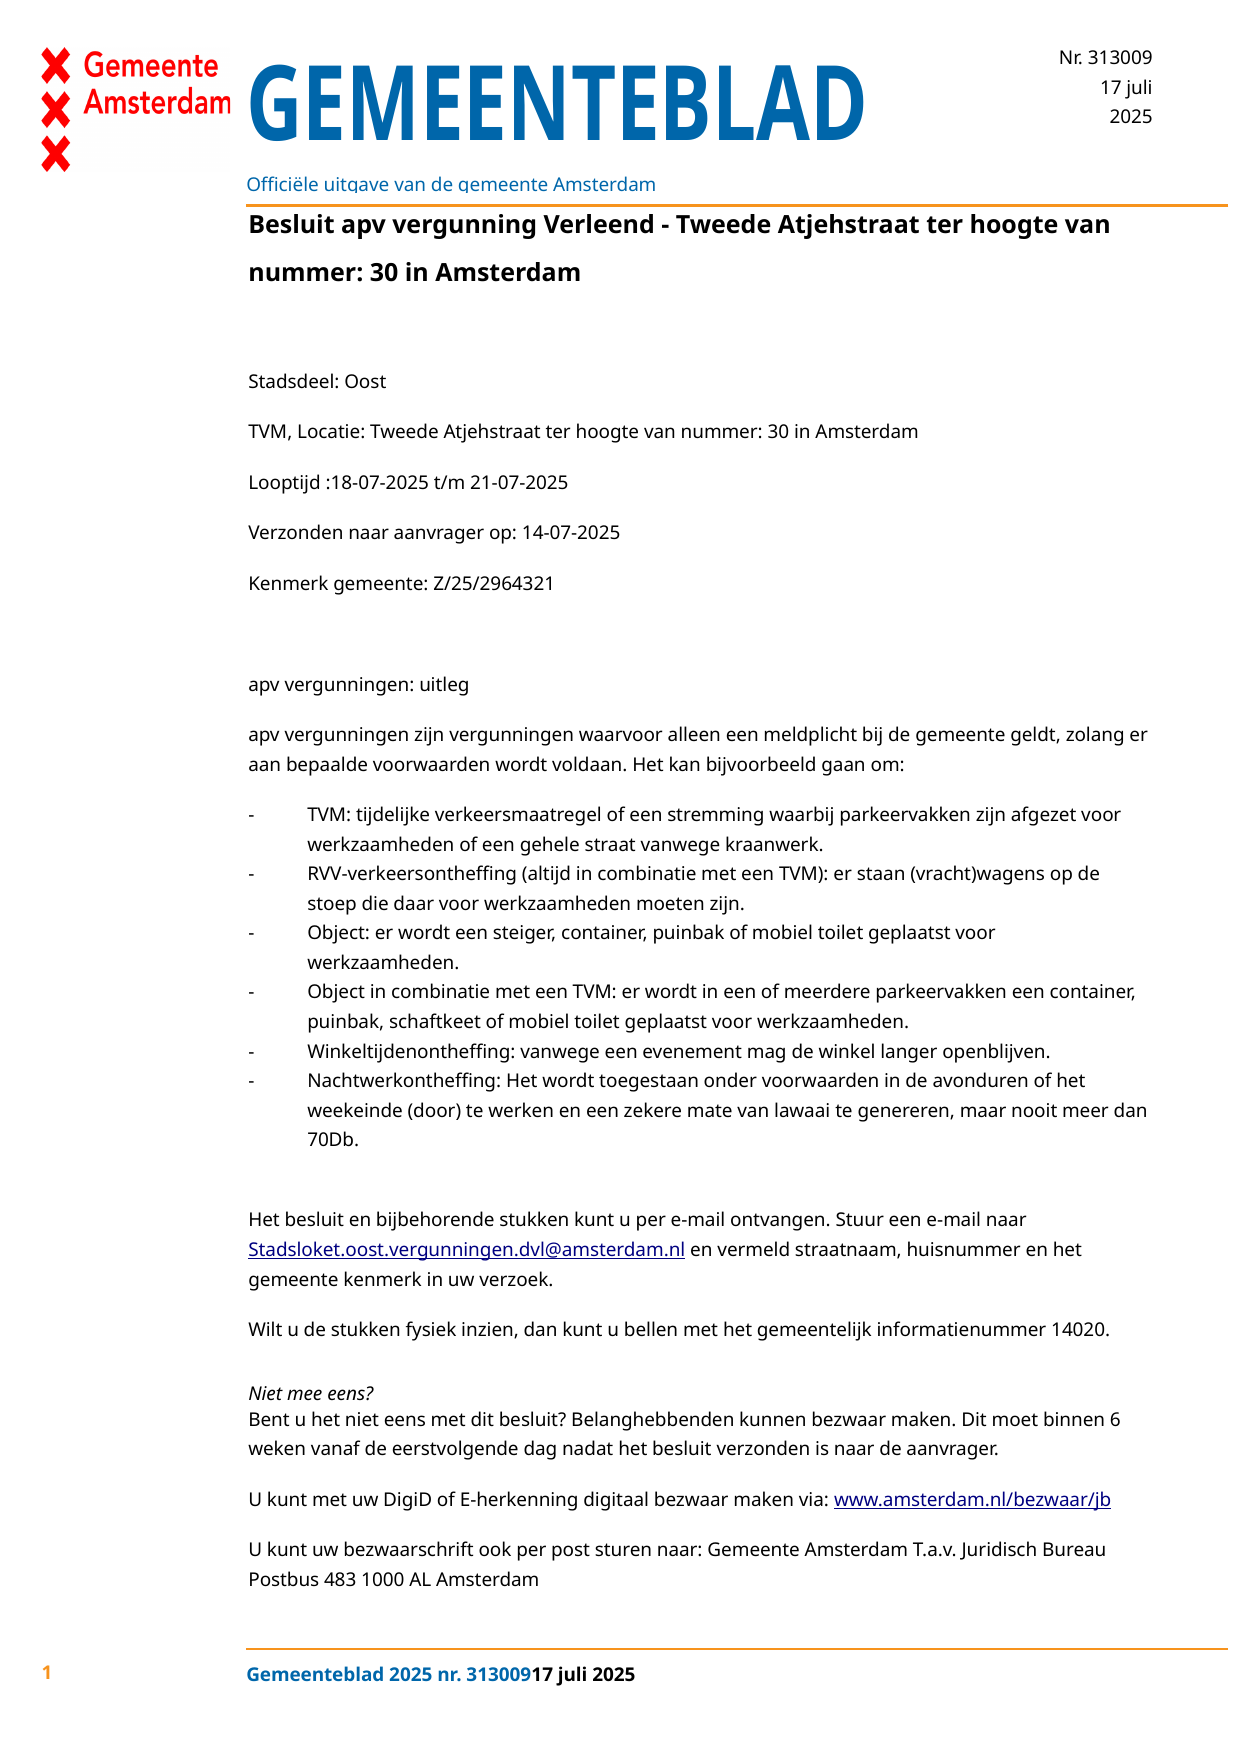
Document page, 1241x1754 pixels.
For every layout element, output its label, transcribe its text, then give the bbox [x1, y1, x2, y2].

text U kunt met uw DigiD of E-herkenning digitaal bezwaar maken via: www.amsterdam.nl/bezwaar/jb [248, 1486, 1152, 1512]
text TVM, Locatie: Tweede Atjehstraat ter hoogte van nummer: 30 in Amsterdam [248, 419, 1152, 444]
picture [41, 47, 231, 172]
text Besluit apv vergunning Verleend - Tweede Atjehstraat ter hoogte van nummer: 30 in Amsterdam [248, 207, 1152, 288]
list Object in combinatie met een TVM: er wordt in een of meerdere parkeervakken een container, puinbak, schaftkeet of mobiel toilet geplaatst voor werkzaamheden. [248, 979, 1152, 1034]
text apv vergunningen zijn vergunningen waarvoor alleen een meldplicht bij de gemeente geldt, zolang er aan bepaalde voorwaarden wordt voldaan. Het kan bijvoorbeeld gaan om: [248, 721, 1152, 777]
text U kunt uw bezwaarschrift ook per post sturen naar: Gemeente Amsterdam T.a.v. Juridisch Bureau Postbus 483 1000 AL Amsterdam [248, 1536, 1152, 1592]
text Wilt u de stukken fysiek inzien, dan kunt u bellen met het gemeentelijk informatienummer 14020. [248, 1316, 1152, 1342]
list RVV-verkeersontheffing (altijd in combinatie met een TVM): er staan (vracht)wagens op de stoep die daar voor werkzaamheden moeten zijn. [248, 860, 1152, 916]
text Looptijd :18-07-2025 t/m 21-07-2025 [248, 469, 1152, 495]
list Nachtwerkontheffing: Het wordt toegestaan onder voorwaarden in de avonduren of het weekeinde (door) te werken en een zekere mate van lawaai te genereren, maar nooit meer dan 70Db. [248, 1067, 1152, 1152]
text apv vergunningen: uitleg [248, 671, 1152, 697]
text Het besluit en bijbehorende stukken kunt u per e-mail ontvangen. Stuur een e-mail naar Stadsloket.oost.vergunningen.dvl@amsterdam.nl en vermeld straatnaam, huisnummer en het gemeente kenmerk in uw verzoek. [248, 1207, 1152, 1292]
list Winkeltijdenontheffing: vanwege een evenement mag de winkel langer openblijven. [248, 1038, 1152, 1064]
text Verzonden naar aanvrager op: 14-07-2025 [248, 519, 1152, 545]
list Object: er wordt een steiger, container, puinbak of mobiel toilet geplaatst voor werkzaamheden. [248, 919, 1152, 975]
text Niet mee eens? [248, 1380, 1152, 1406]
text Kenmerk gemeente: Z/25/2964321 [248, 570, 1152, 596]
list TVM: tijdelijke verkeersmaatregel of een stremming waarbij parkeervakken zijn afgezet voor werkzaamheden of een gehele straat vanwege kraanwerk. [248, 801, 1152, 857]
text Stadsdeel: Oost [248, 368, 1152, 394]
text Bent u het niet eens met dit besluit? Belanghebbenden kunnen bezwaar maken. Dit moet binnen 6 weken vanaf de eerstvolgende dag nadat het besluit verzonden is naar de aanvrager. [248, 1406, 1152, 1461]
